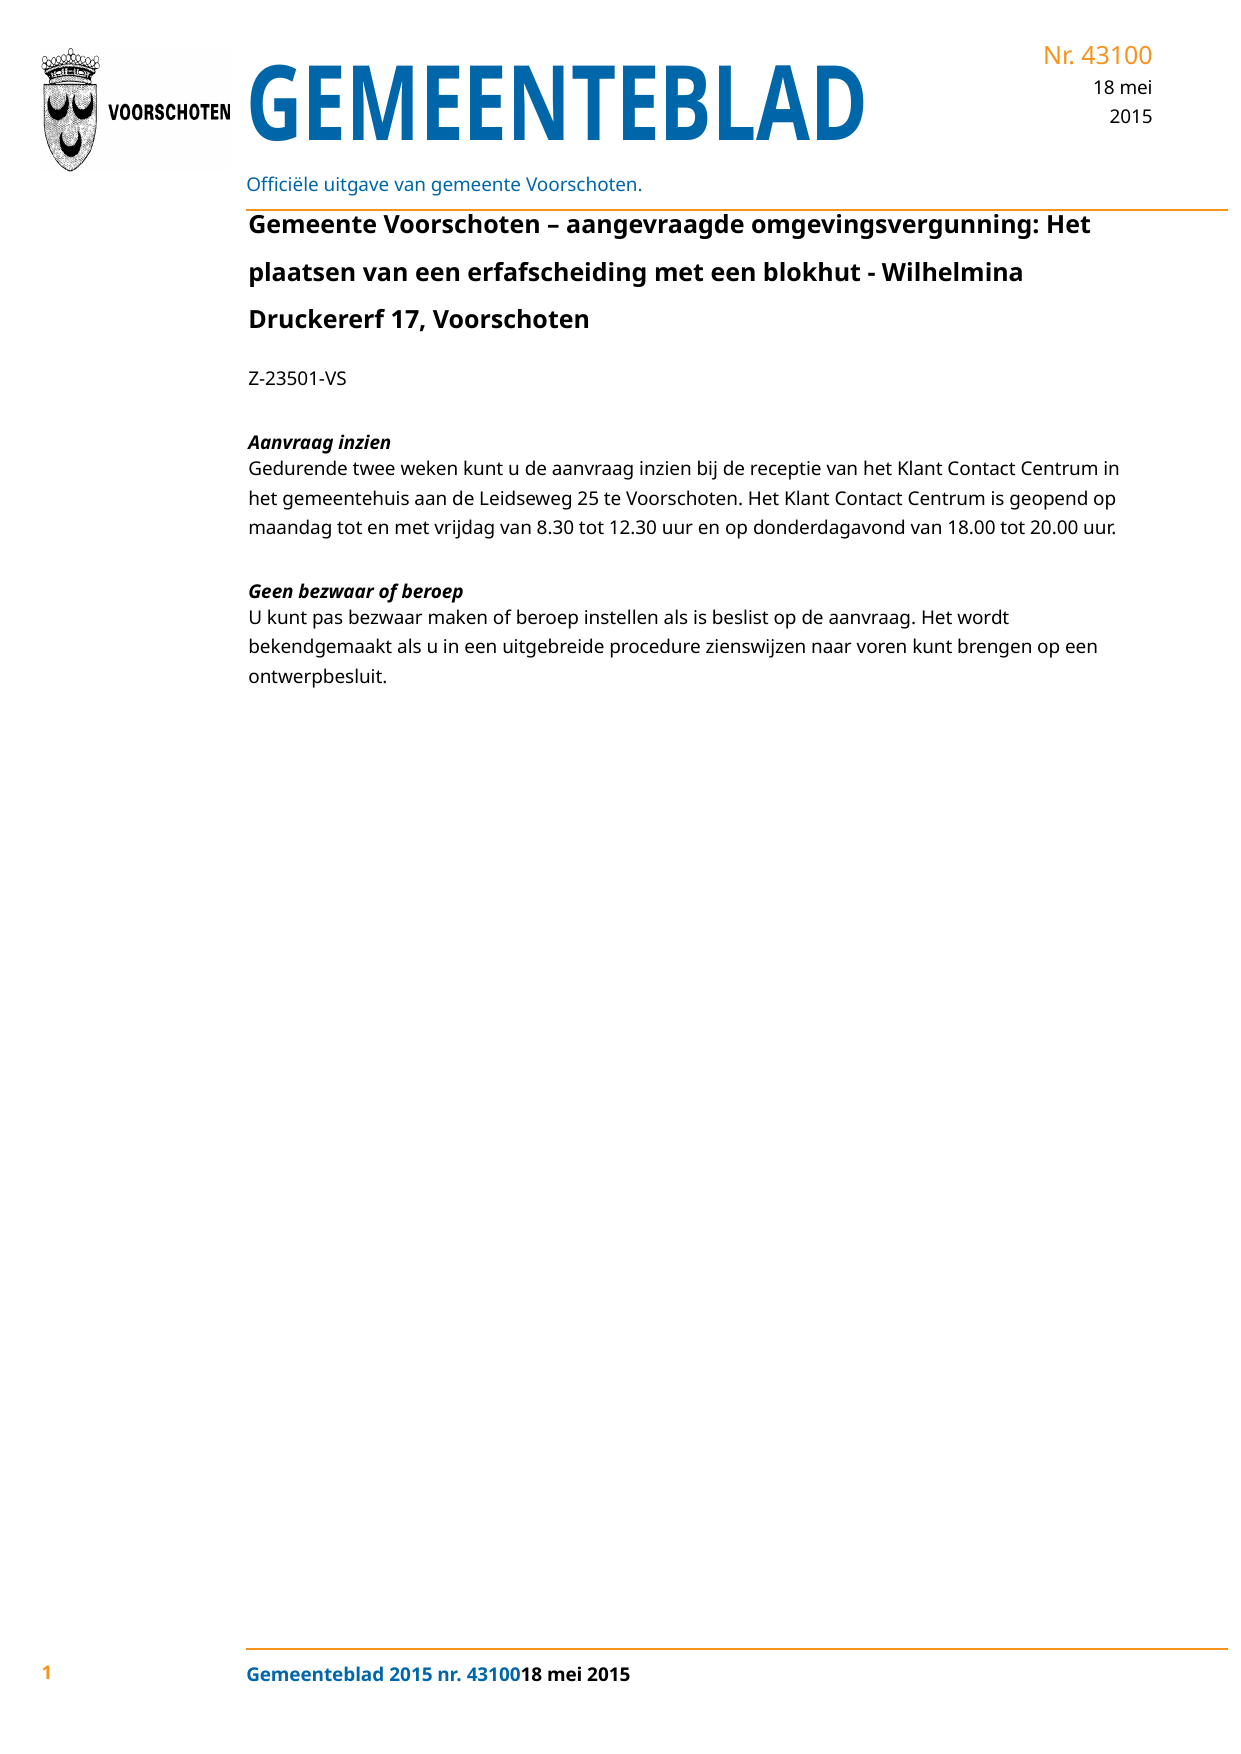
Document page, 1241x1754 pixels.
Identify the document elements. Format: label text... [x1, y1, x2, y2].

text U kunt pas bezwaar maken of beroep instellen als is beslist op de aanvraag. Het wordt bekendgemaakt als u in een uitgebreide procedure zienswijzen naar voren kunt brengen op een ontwerpbesluit. [248, 604, 1152, 689]
picture [41, 47, 231, 172]
text Geen bezwaar of beroep [248, 578, 1152, 604]
text Gemeente Voorschoten – aangevraagde omgevingsvergunning: Het plaatsen van een erfafscheiding met een blokhut - Wilhelmina Druckererf 17, Voorschoten [248, 211, 1152, 336]
text Z-23501-VS [248, 366, 1152, 391]
text Aanvraag inzien [248, 429, 1152, 455]
text Gedurende twee weken kunt u de aanvraag inzien bij de receptie van het Klant Contact Centrum in het gemeentehuis aan de Leidseweg 25 te Voorschoten. Het Klant Contact Centrum is geopend op maandag tot en met vrijdag van 8.30 tot 12.30 uur en op donderdagavond van 18.00 tot 20.00 uur. [248, 455, 1152, 540]
